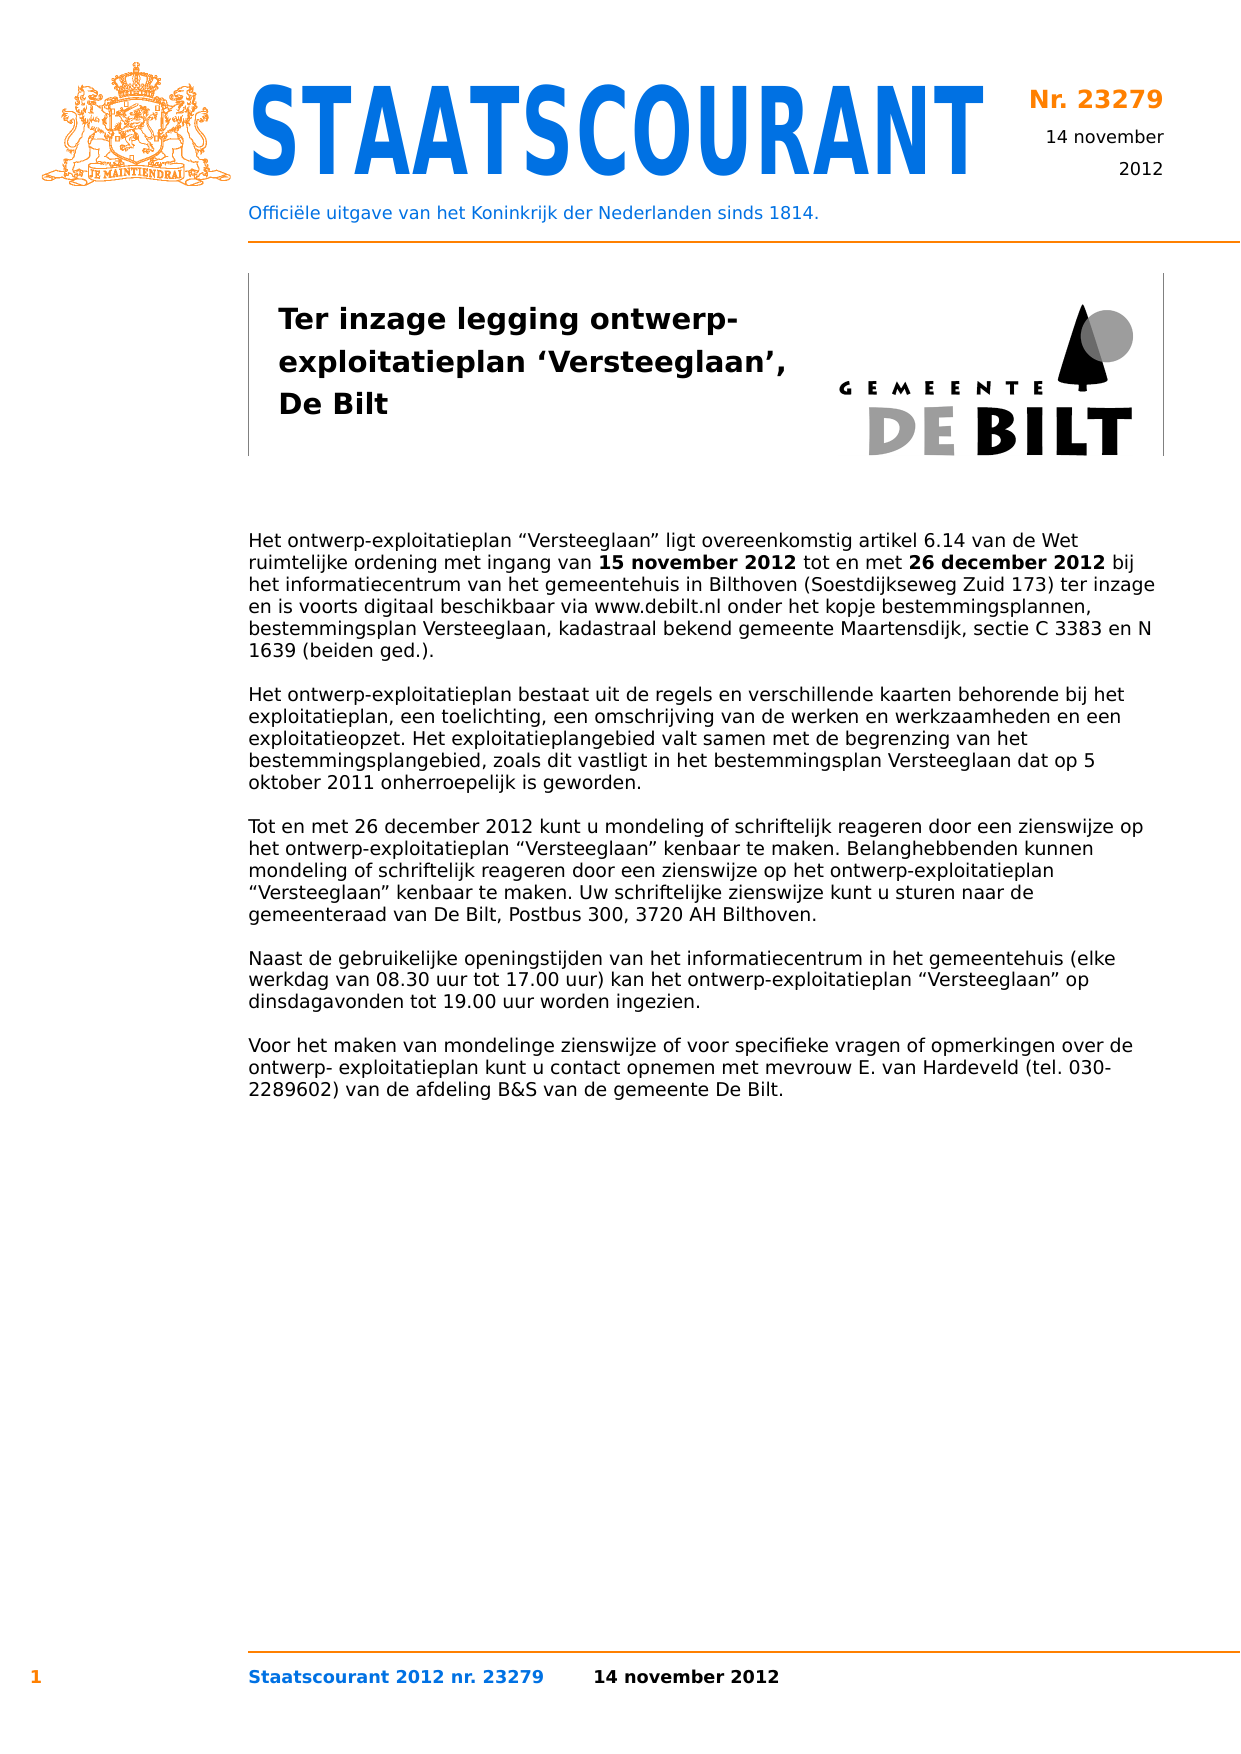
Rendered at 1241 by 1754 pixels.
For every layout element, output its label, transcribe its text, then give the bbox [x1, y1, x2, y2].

text Het ontwerp-exploitatieplan bestaat uit de regels en verschillende kaarten behorende bij het exploitatieplan, een toelichting, een omschrijving van de werken en werkzaamheden en een exploitatieopzet. Het exploitatieplangebied valt samen met de begrenzing van het bestemmingsplangebied, zoals dit vastligt in het bestemmingsplan Versteeglaan dat op 5 oktober 2011 onherroepelijk is geworden. [248, 684, 1163, 794]
table_header STAATSCOURANT [248, 62, 998, 203]
picture [838, 302, 1134, 456]
text Tot en met 26 december 2012 kunt u mondeling of schriftelijk reageren door een zienswijze op het ontwerp-exploitatieplan “Versteeglaan” kenbaar te maken. Belanghebbenden kunnen mondeling of schriftelijk reageren door een zienswijze op het ontwerp-exploitatieplan “Versteeglaan” kenbaar te maken. Uw schriftelijke zienswijze kunt u sturen naar de gemeenteraad van De Bilt, Postbus 300, 3720 AH Bilthoven. [248, 816, 1163, 926]
table_cell 14 november [998, 121, 1240, 153]
subtitle Ter inzage legging ontwerp-exploitatieplan ‘Versteeglaan’, De Bilt [249, 273, 1163, 456]
table_header [25, 62, 248, 241]
table_header Nr. 23279 [998, 62, 1240, 121]
text Voor het maken van mondelinge zienswijze of voor specifieke vragen of opmerkingen over de ontwerp- exploitatieplan kunt u contact opnemen met mevrouw E. van Hardeveld (tel. 030-2289602) van de afdeling B&S van de gemeente De Bilt. [248, 1035, 1163, 1101]
text Het ontwerp-exploitatieplan “Versteeglaan” ligt overeenkomstig artikel 6.14 van de Wet ruimtelijke ordening met ingang van 15 november 2012 tot en met 26 december 2012 bij het informatiecentrum van het gemeentehuis in Bilthoven (Soestdijkseweg Zuid 173) ter inzage en is voorts digitaal beschikbaar via www.debilt.nl onder het kopje bestemmingsplannen, bestemmingsplan Versteeglaan, kadastraal bekend gemeente Maartensdijk, sectie C 3383 en N 1639 (beiden ged.). [248, 530, 1163, 662]
table_cell 2012 [998, 153, 1240, 203]
text Naast de gebruikelijke openingstijden van het informatiecentrum in het gemeentehuis (elke werkdag van 08.30 uur tot 17.00 uur) kan het ontwerp-exploitatieplan “Versteeglaan” op dinsdagavonden tot 19.00 uur worden ingezien. [248, 947, 1163, 1013]
picture [41, 62, 231, 186]
table_cell Officiële uitgave van het Koninkrijk der Nederlanden sinds 1814. [248, 203, 1240, 241]
